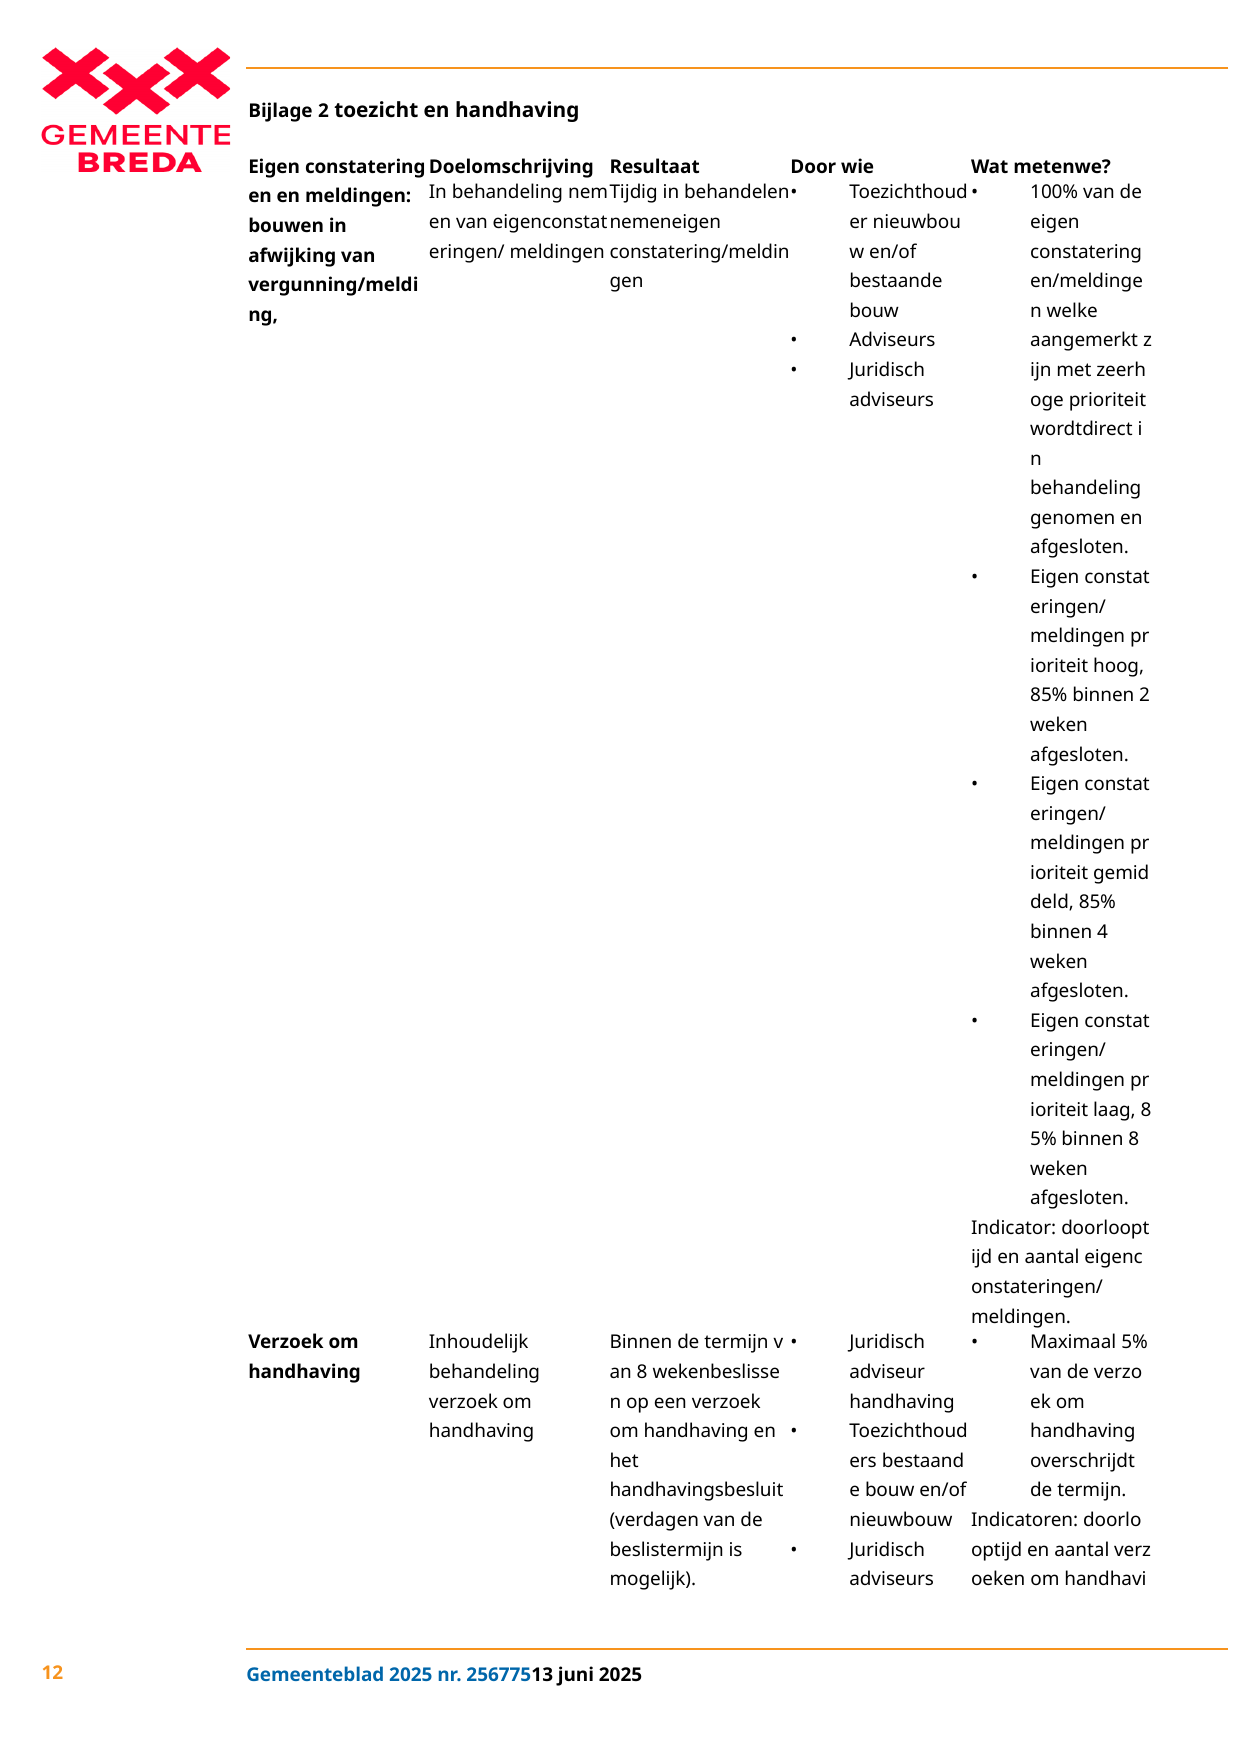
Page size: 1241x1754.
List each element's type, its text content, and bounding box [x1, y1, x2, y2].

table_cell Verzoek om handhaving [248, 1329, 429, 1591]
table_cell Inhoudelijk behandeling verzoek om handhaving [429, 1329, 609, 1591]
table_cell Toezichthouder nieuwbouw en/of bestaande bouw Adviseurs Juridisch adviseurs [790, 179, 971, 1329]
table_header Door wie [790, 153, 971, 179]
table_cell 100% van de eigen constateringen/meldingen welke aangemerkt zijn met zeerhoge prioriteit wordtdirect in behandeling genomen en afgesloten. Eigen constateringen/meldingen prioriteit hoog, 85% binnen 2 weken afgesloten. Eigen constateringen/meldingen prioriteit gemiddeld, 85% binnen 4 weken afgesloten. Eigen constateringen/meldingen prioriteit laag, 85% binnen 8 weken afgesloten. Indicator: doorlooptijd en aantal eigenconstateringen/ meldingen. [971, 179, 1152, 1329]
table_cell Juridisch adviseur handhaving Toezichthouders bestaande bouw en/of nieuwbouw Juridisch adviseurs [790, 1329, 971, 1591]
table_header Wat metenwe? [971, 153, 1152, 179]
picture [41, 47, 231, 172]
table_cell Binnen de termijn van 8 wekenbeslissen op een verzoek om handhaving en het handhavingsbesluit (verdagen van de beslistermijn is mogelijk). [609, 1329, 790, 1591]
table_cell Maximaal 5% van de verzoek om handhaving overschrijdt de termijn. Indicatoren: doorlooptijd en aantal verzoeken om handhavi [971, 1329, 1152, 1591]
table_header Resultaat [609, 153, 790, 179]
table_cell Tijdig in behandelen nemeneigen constatering/meldingen [609, 179, 790, 1329]
table_cell In behandeling nemen van eigenconstateringen/ meldingen [429, 179, 609, 1329]
text Bijlage 2 toezicht en handhaving [248, 95, 1152, 123]
table_header Eigen constateringen en meldingen: bouwen in afwijking van vergunning/melding, [248, 153, 429, 1329]
table_header Doelomschrijving [429, 153, 609, 179]
